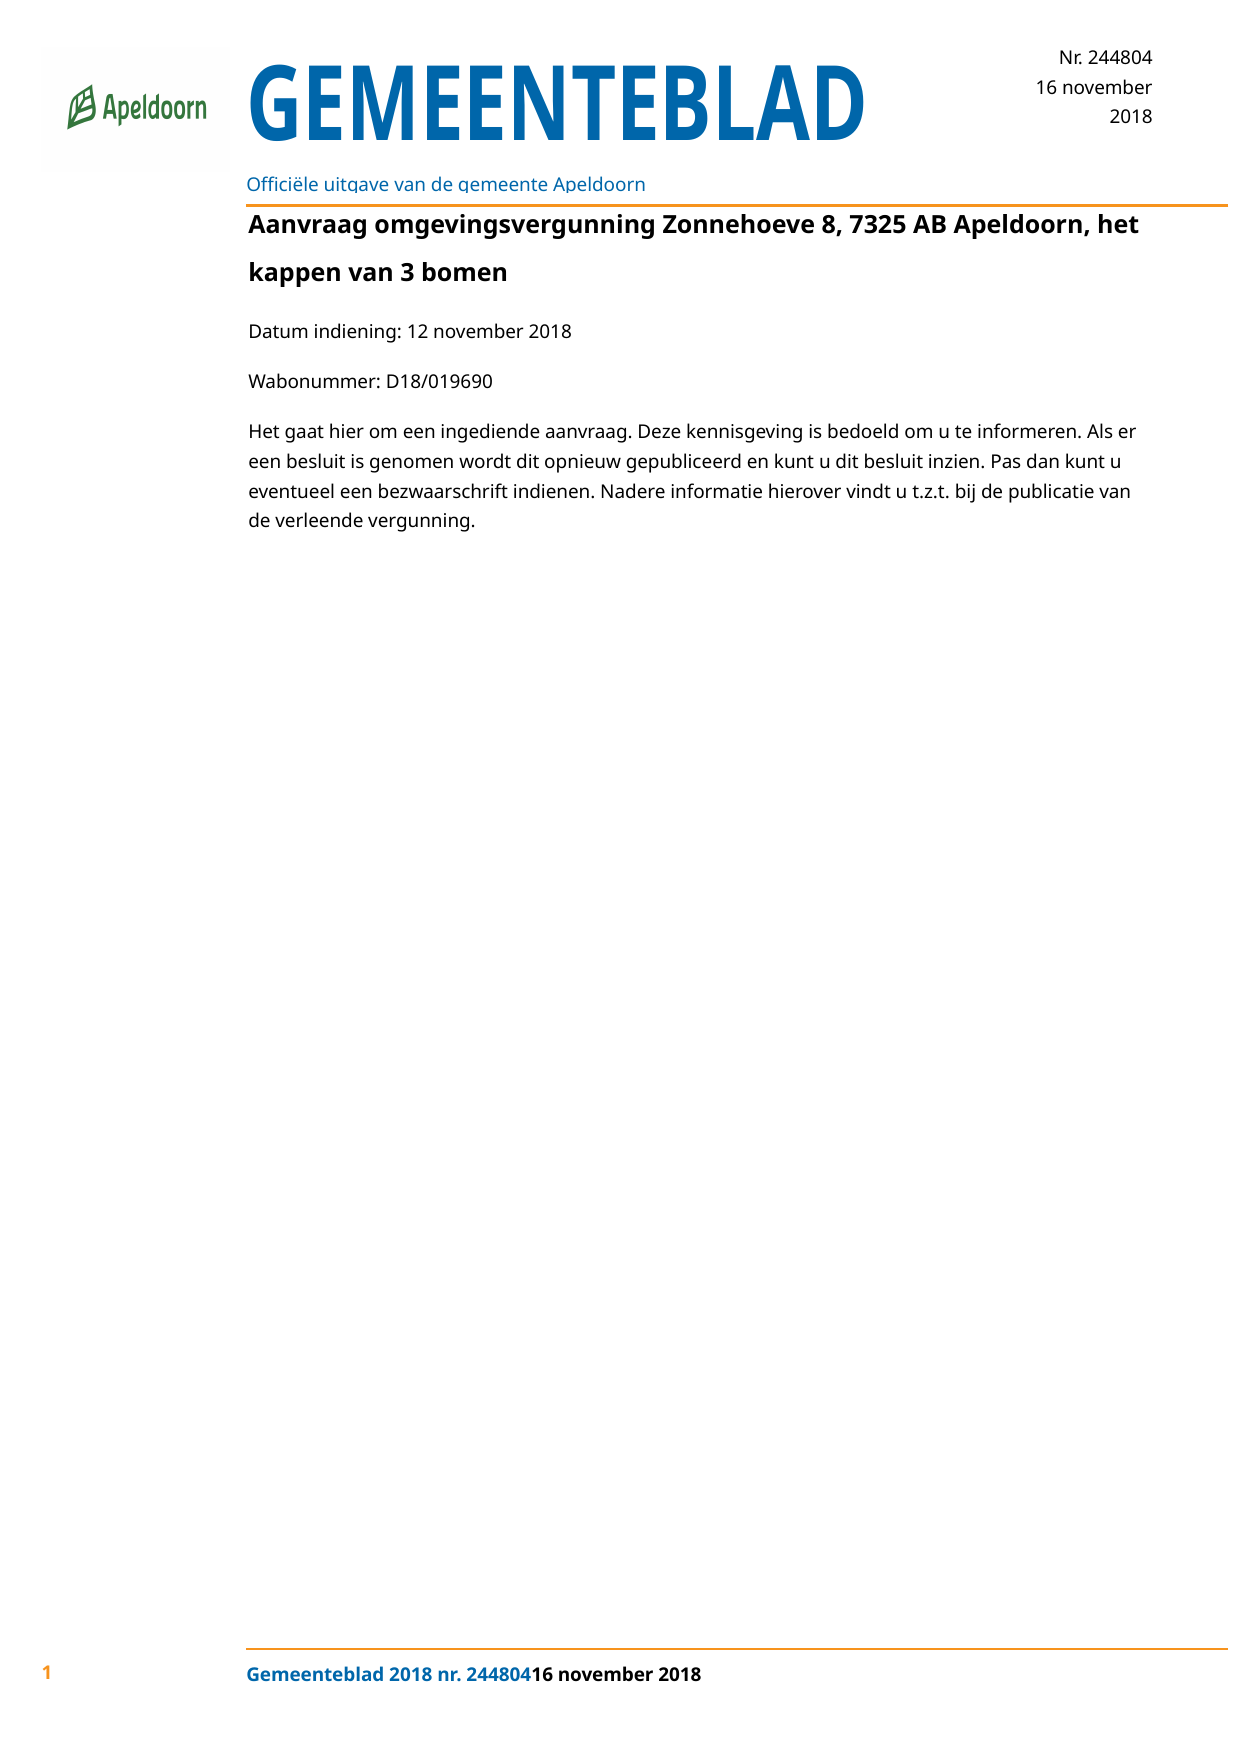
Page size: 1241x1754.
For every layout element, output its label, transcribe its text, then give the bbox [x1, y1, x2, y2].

text Het gaat hier om een ingediende aanvraag. Deze kennisgeving is bedoeld om u te informeren. Als er een besluit is genomen wordt dit opnieuw gepubliceerd en kunt u dit besluit inzien. Pas dan kunt u eventueel een bezwaarschrift indienen. Nadere informatie hierover vindt u t.z.t. bij de publicatie van de verleende vergunning. [248, 419, 1152, 533]
picture [41, 47, 231, 172]
text Wabonummer: D18/019690 [248, 368, 1152, 394]
text Datum indiening: 12 november 2018 [248, 318, 1152, 344]
text Aanvraag omgevingsvergunning Zonnehoeve 8, 7325 AB Apeldoorn, het kappen van 3 bomen [248, 207, 1152, 288]
